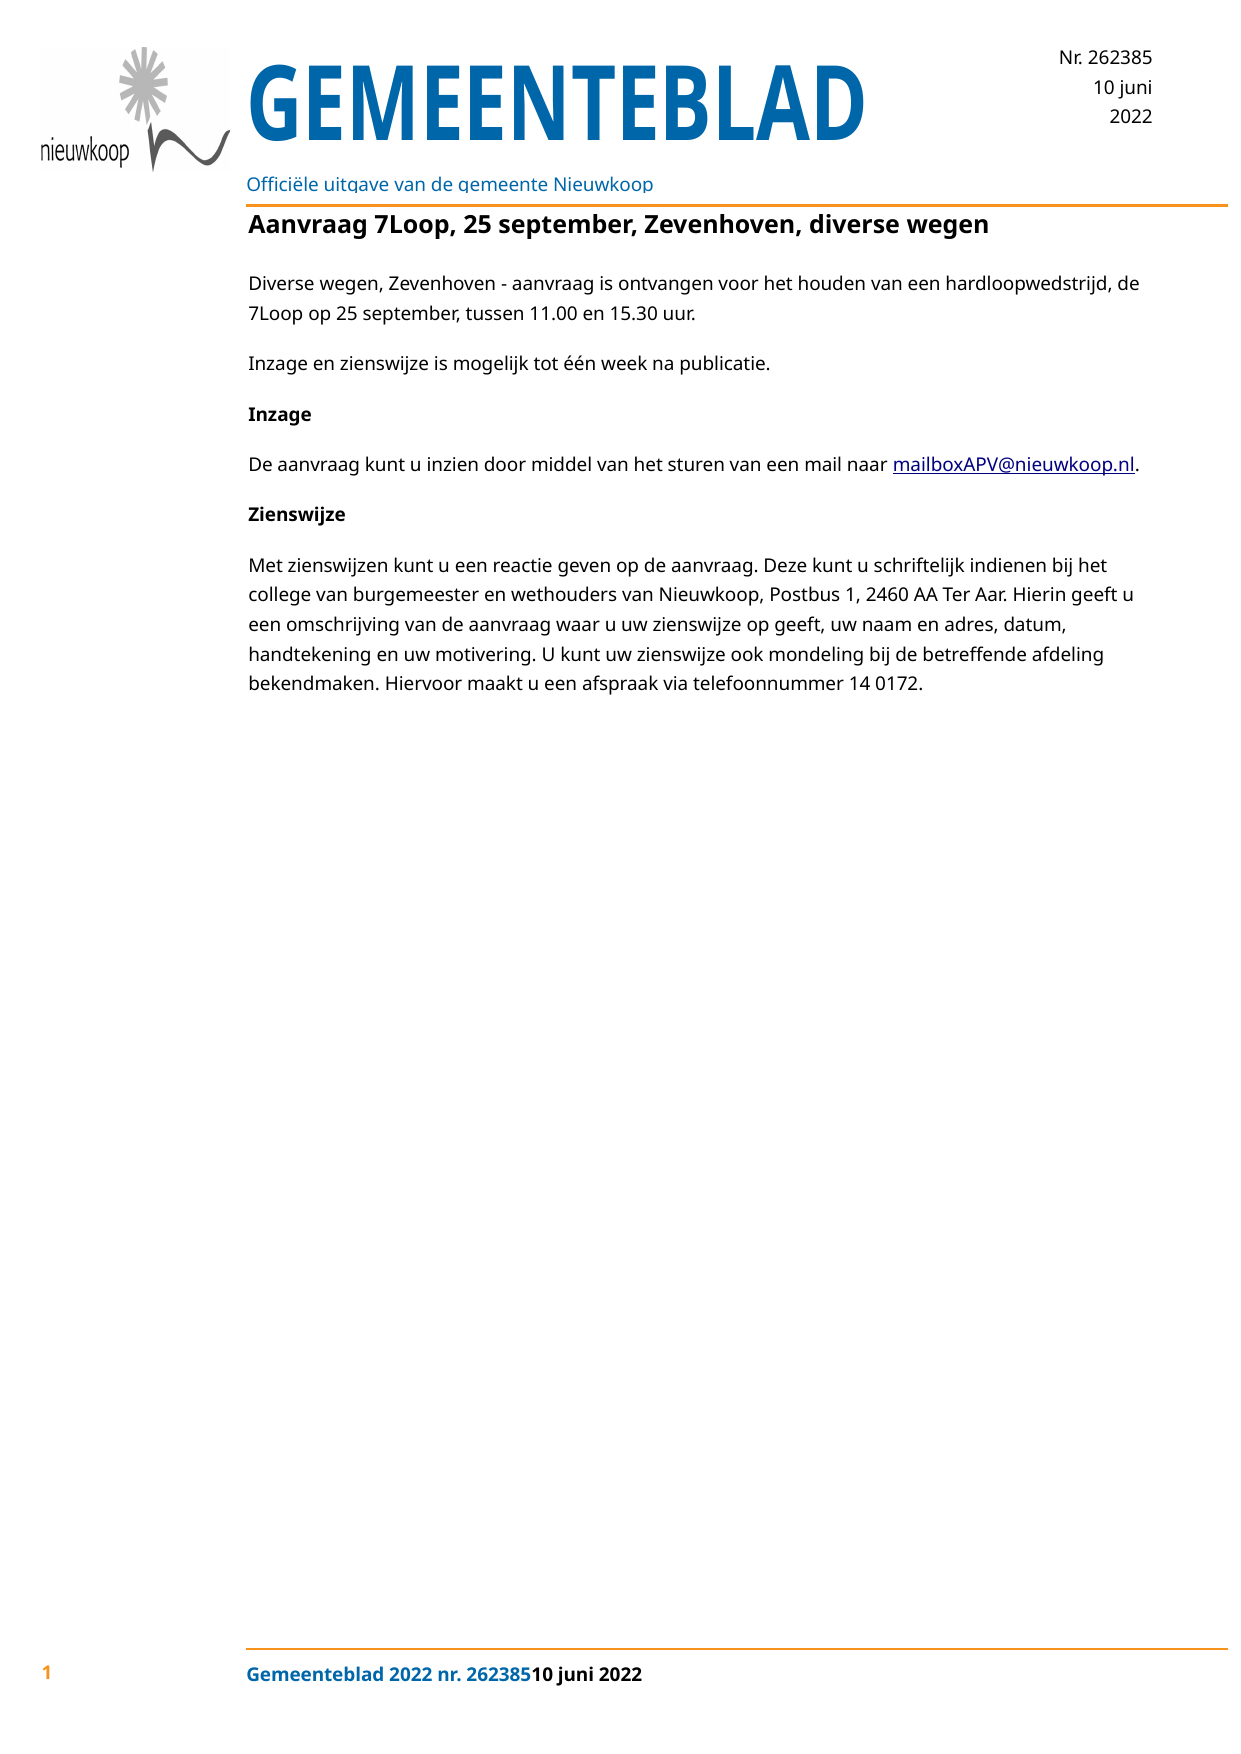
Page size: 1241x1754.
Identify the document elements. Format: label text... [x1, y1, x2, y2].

text Met zienswijzen kunt u een reactie geven op de aanvraag. Deze kunt u schriftelijk indienen bij het college van burgemeester en wethouders van Nieuwkoop, Postbus 1, 2460 AA Ter Aar. Hierin geeft u een omschrijving van de aanvraag waar u uw zienswijze op geeft, uw naam en adres, datum, handtekening en uw motivering. U kunt uw zienswijze ook mondeling bij de betreffende afdeling bekendmaken. Hiervoor maakt u een afspraak via telefoonnummer 14 0172. [248, 552, 1152, 696]
text Diverse wegen, Zevenhoven - aanvraag is ontvangen voor het houden van een hardloopwedstrijd, de 7Loop op 25 september, tussen 11.00 en 15.30 uur. [248, 270, 1152, 326]
text Aanvraag 7Loop, 25 september, Zevenhoven, diverse wegen [248, 207, 1152, 241]
text Inzage [248, 401, 1152, 426]
text Zienswijze [248, 502, 1152, 527]
text De aanvraag kunt u inzien door middel van het sturen van een mail naar mailboxAPV@nieuwkoop.nl. [248, 451, 1152, 477]
text Inzage en zienswijze is mogelijk tot één week na publicatie. [248, 350, 1152, 376]
picture [41, 47, 231, 172]
